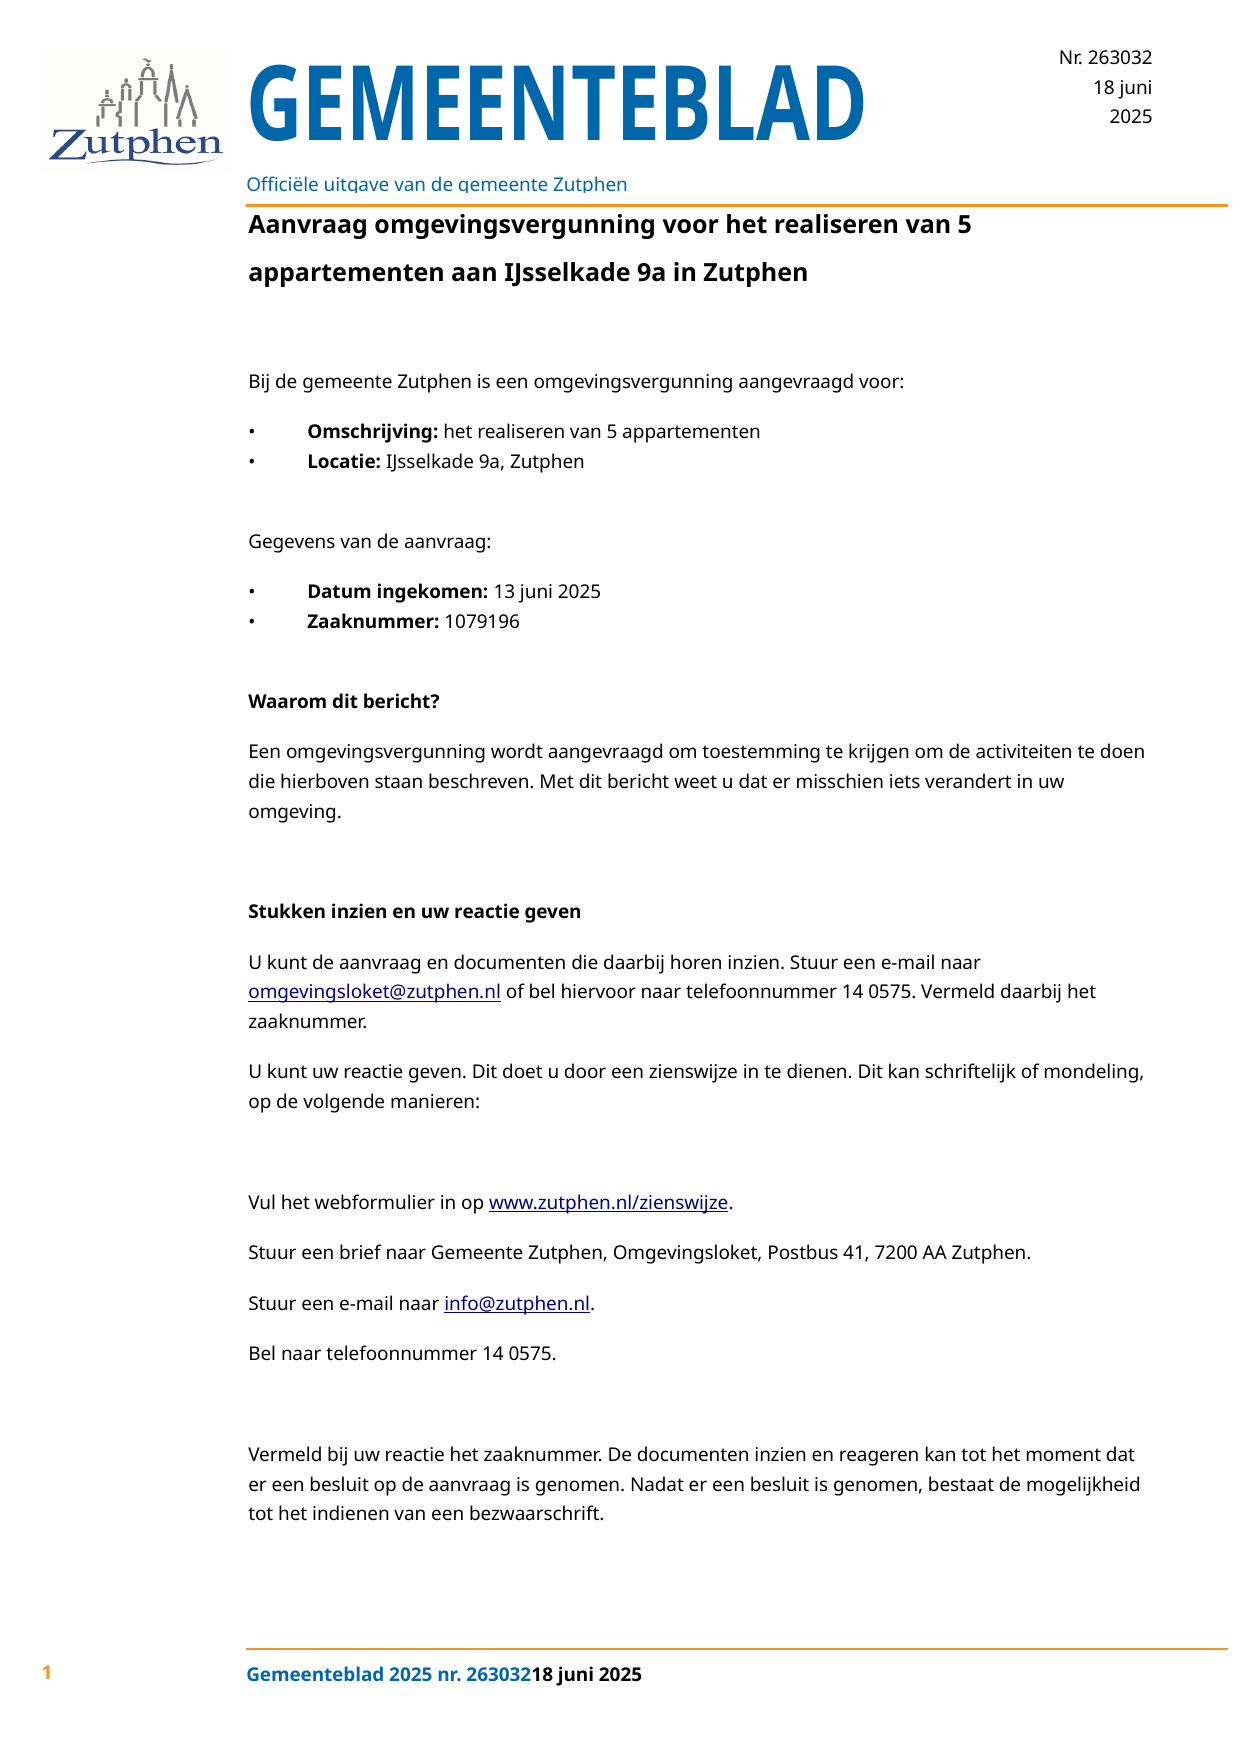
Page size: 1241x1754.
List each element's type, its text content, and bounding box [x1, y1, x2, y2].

text Een omgevingsvergunning wordt aangevraagd om toestemming te krijgen om de activiteiten te doen die hierboven staan beschreven. Met dit bericht weet u dat er misschien iets verandert in uw omgeving. [248, 739, 1152, 824]
text Aanvraag omgevingsvergunning voor het realiseren van 5 appartementen aan IJsselkade 9a in Zutphen [248, 207, 1152, 288]
text Bel naar telefoonnummer 14 0575. [248, 1340, 1152, 1366]
text U kunt de aanvraag en documenten die daarbij horen inzien. Stuur een e-mail naar omgevingsloket@zutphen.nl of bel hiervoor naar telefoonnummer 14 0575. Vermeld daarbij het zaaknummer. [248, 949, 1152, 1034]
text U kunt uw reactie geven. Dit doet u door een zienswijze in te dienen. Dit kan schriftelijk of mondeling, op de volgende manieren: [248, 1059, 1152, 1114]
list Zaaknummer: 1079196 [248, 608, 1152, 634]
list Locatie: IJsselkade 9a, Zutphen [248, 448, 1152, 474]
text Gegevens van de aanvraag: [248, 528, 1152, 554]
list Datum ingekomen: 13 juni 2025 [248, 579, 1152, 604]
text Waarom dit bericht? [248, 688, 1152, 714]
text Vermeld bij uw reactie het zaaknummer. De documenten inzien en reageren kan tot het moment dat er een besluit op de aanvraag is genomen. Nadat er een besluit is genomen, bestaat de mogelijkheid tot het indienen van een bezwaarschrift. [248, 1441, 1152, 1526]
picture [41, 47, 231, 172]
text Stuur een brief naar Gemeente Zutphen, Omgevingsloket, Postbus 41, 7200 AA Zutphen. [248, 1239, 1152, 1265]
text Bij de gemeente Zutphen is een omgevingsvergunning aangevraagd voor: [248, 368, 1152, 394]
text Stukken inzien en uw reactie geven [248, 899, 1152, 924]
list Omschrijving: het realiseren van 5 appartementen [248, 419, 1152, 444]
text Vul het webformulier in op www.zutphen.nl/zienswijze. [248, 1189, 1152, 1215]
text Stuur een e-mail naar info@zutphen.nl. [248, 1290, 1152, 1316]
